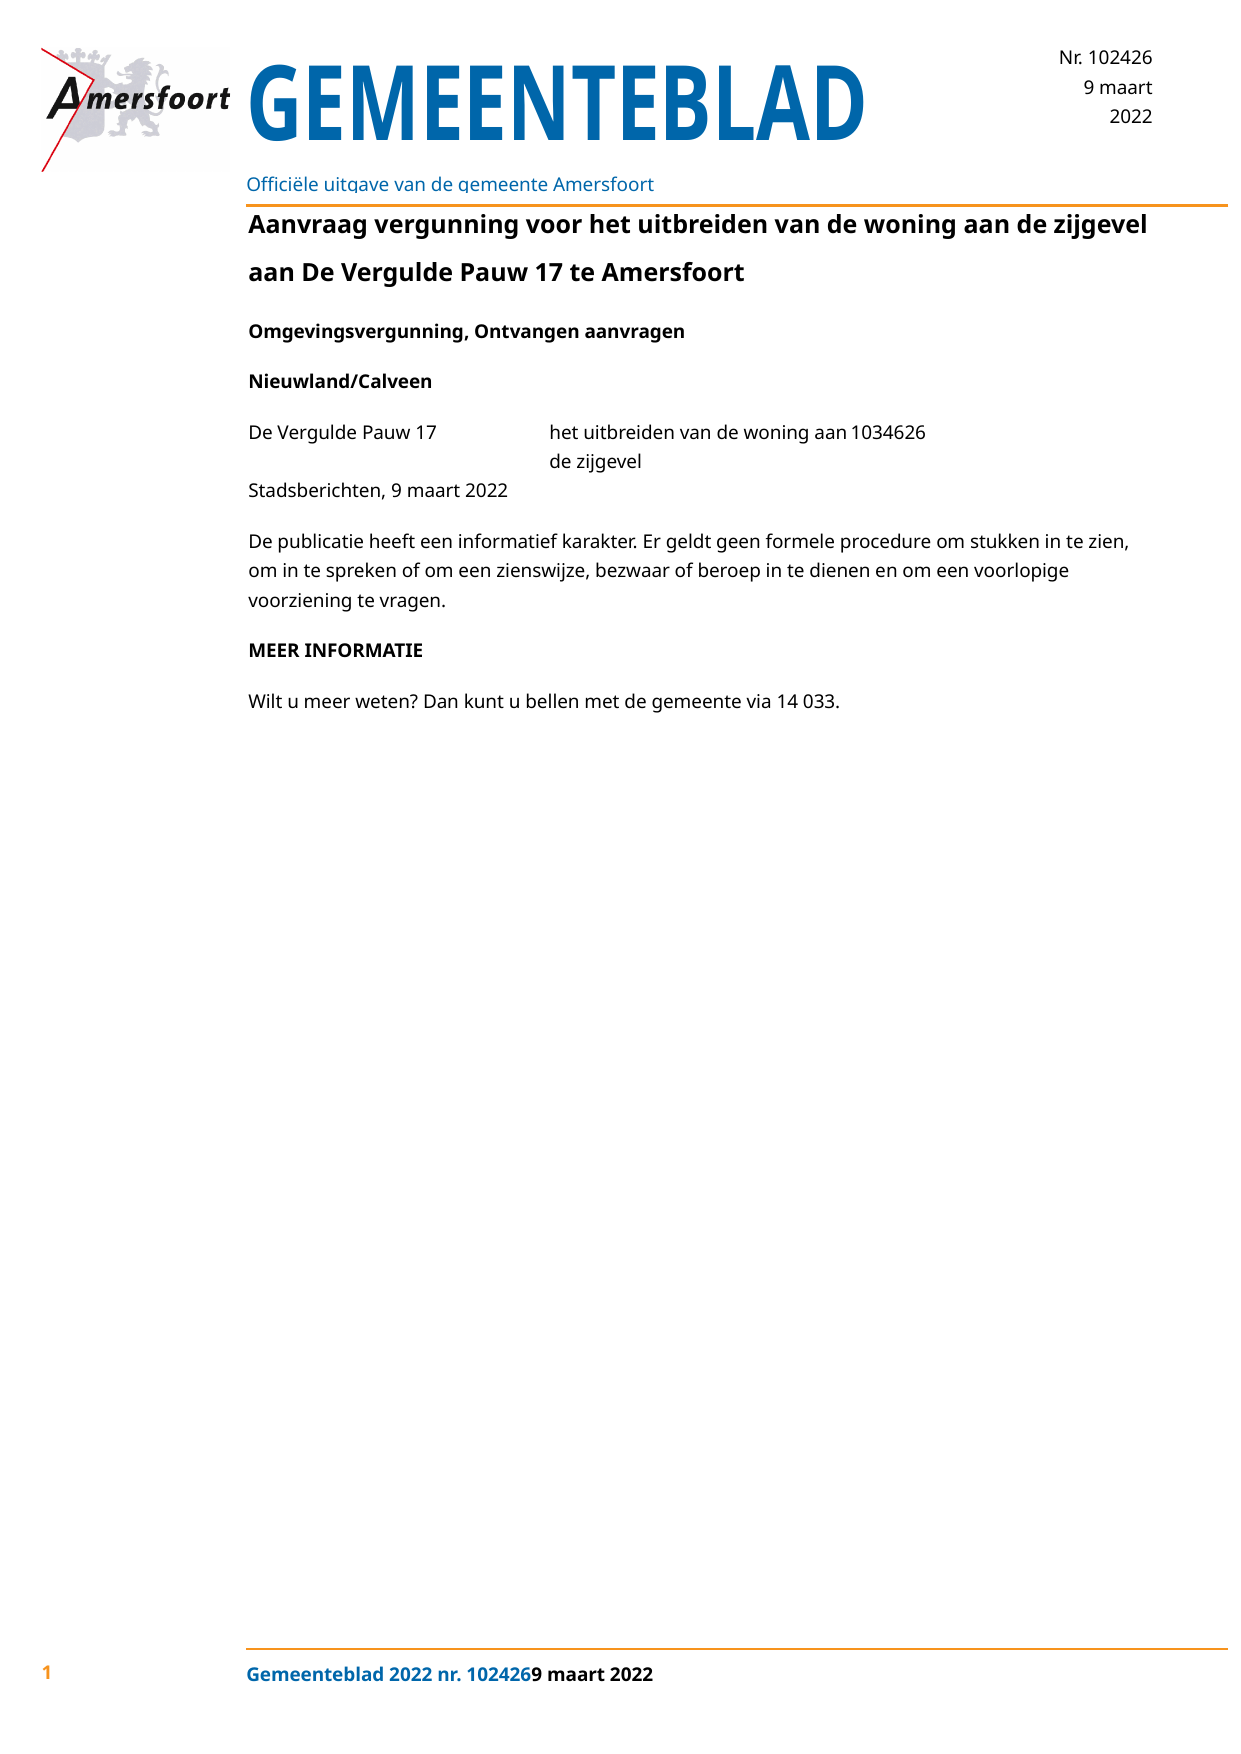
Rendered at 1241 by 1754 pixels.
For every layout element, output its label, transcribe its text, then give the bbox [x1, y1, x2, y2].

text MEER INFORMATIE [248, 637, 1152, 663]
text Stadsberichten, 9 maart 2022 [248, 477, 1152, 503]
text Nieuwland/Calveen [248, 368, 1152, 394]
text Aanvraag vergunning voor het uitbreiden van de woning aan de zijgevel aan De Vergulde Pauw 17 te Amersfoort [248, 207, 1152, 288]
text Wilt u meer weten? Dan kunt u bellen met de gemeente via 14 033. [248, 688, 1152, 713]
table_header 1034626 [850, 419, 1152, 474]
picture [41, 47, 231, 172]
table_header De Vergulde Pauw 17 [248, 419, 549, 474]
text Omgevingsvergunning, Ontvangen aanvragen [248, 318, 1152, 344]
text De publicatie heeft een informatief karakter. Er geldt geen formele procedure om stukken in te zien, om in te spreken of om een zienswijze, bezwaar of beroep in te dienen en om een voorlopige voorziening te vragen. [248, 528, 1152, 613]
table_header het uitbreiden van de woning aan de zijgevel [549, 419, 850, 474]
